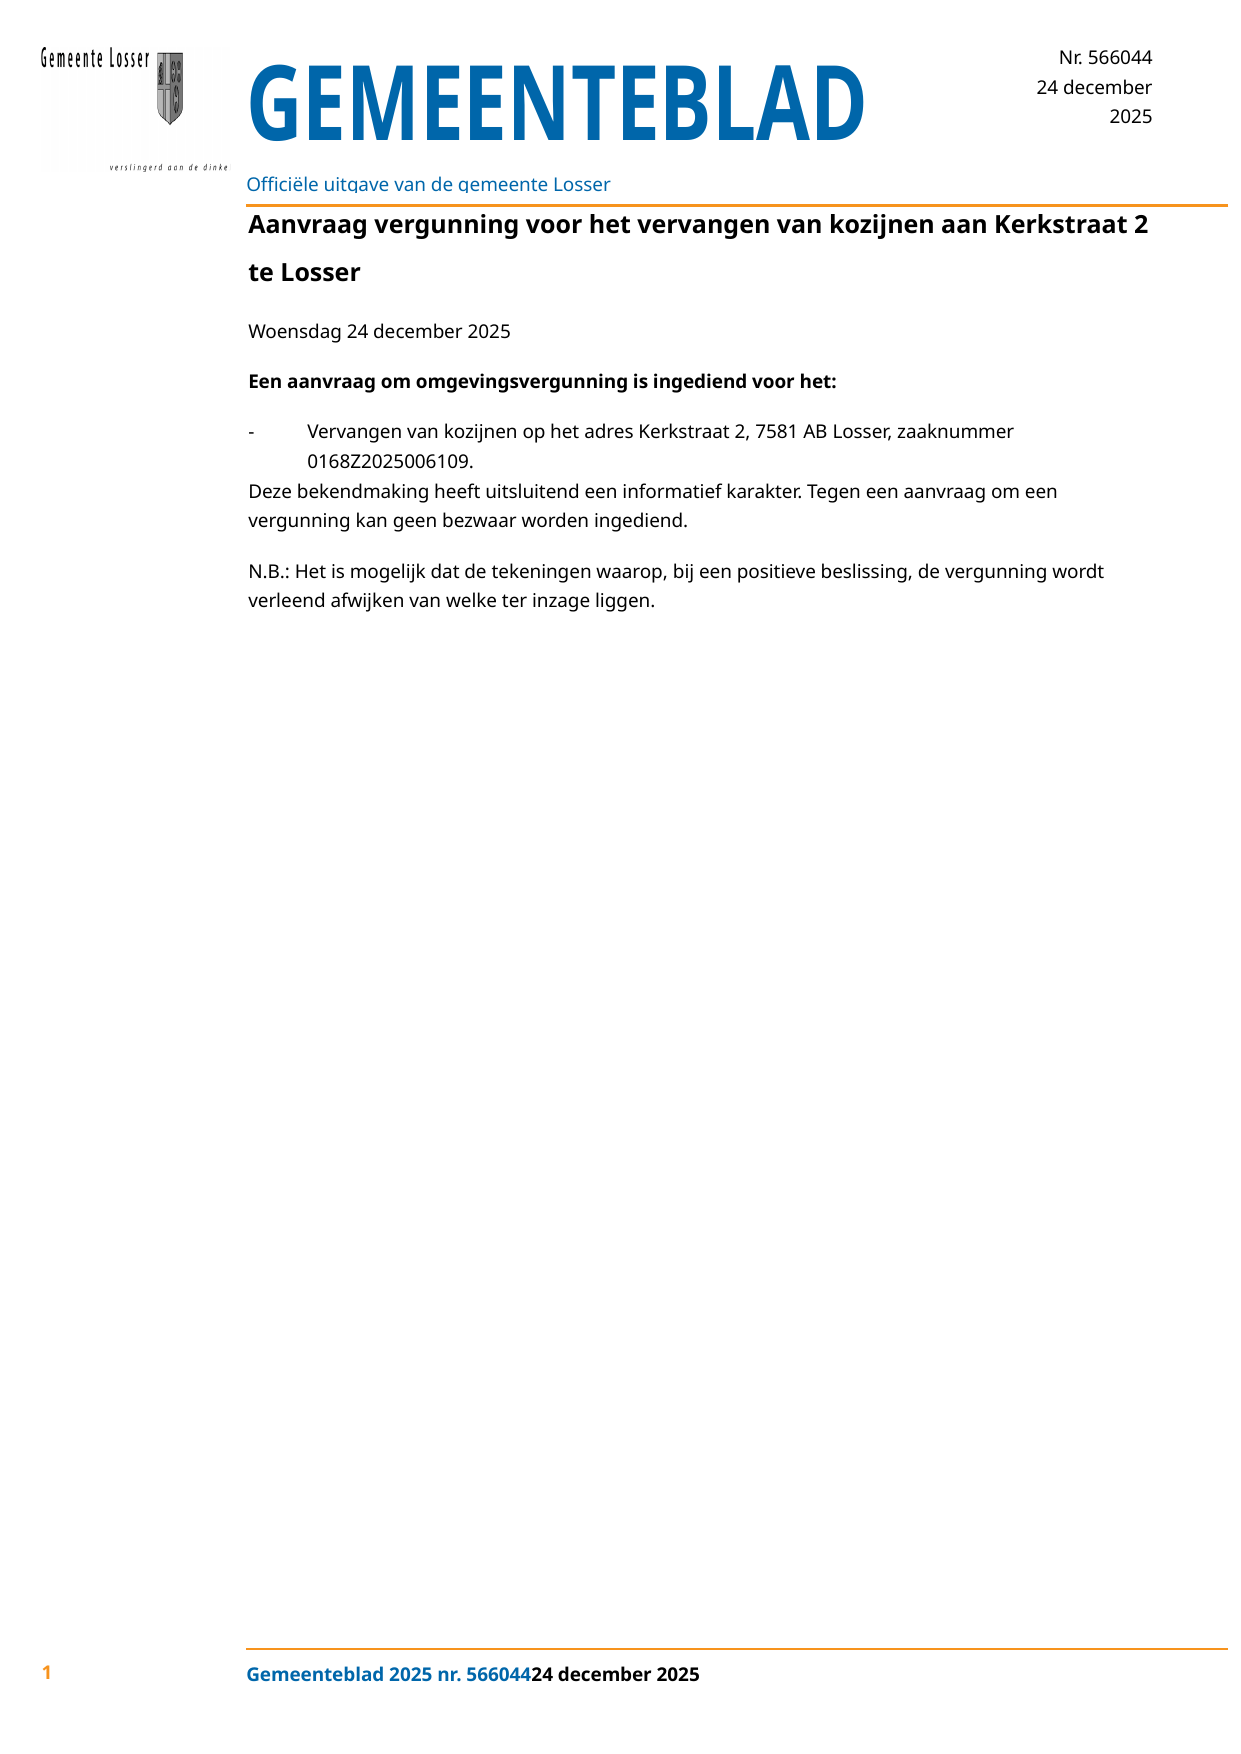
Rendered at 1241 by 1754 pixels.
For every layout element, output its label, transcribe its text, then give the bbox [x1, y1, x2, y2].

text Aanvraag vergunning voor het vervangen van kozijnen aan Kerkstraat 2 te Losser [248, 207, 1152, 288]
text Een aanvraag om omgevingsvergunning is ingediend voor het: [248, 368, 1152, 394]
text N.B.: Het is mogelijk dat de tekeningen waarop, bij een positieve beslissing, de vergunning wordt verleend afwijken van welke ter inzage liggen. [248, 558, 1152, 613]
list Vervangen van kozijnen op het adres Kerkstraat 2, 7581 AB Losser, zaaknummer 0168Z2025006109. [248, 419, 1152, 474]
picture [41, 47, 231, 172]
text Woensdag 24 december 2025 [248, 318, 1152, 344]
text Deze bekendmaking heeft uitsluitend een informatief karakter. Tegen een aanvraag om een vergunning kan geen bezwaar worden ingediend. [248, 478, 1152, 533]
